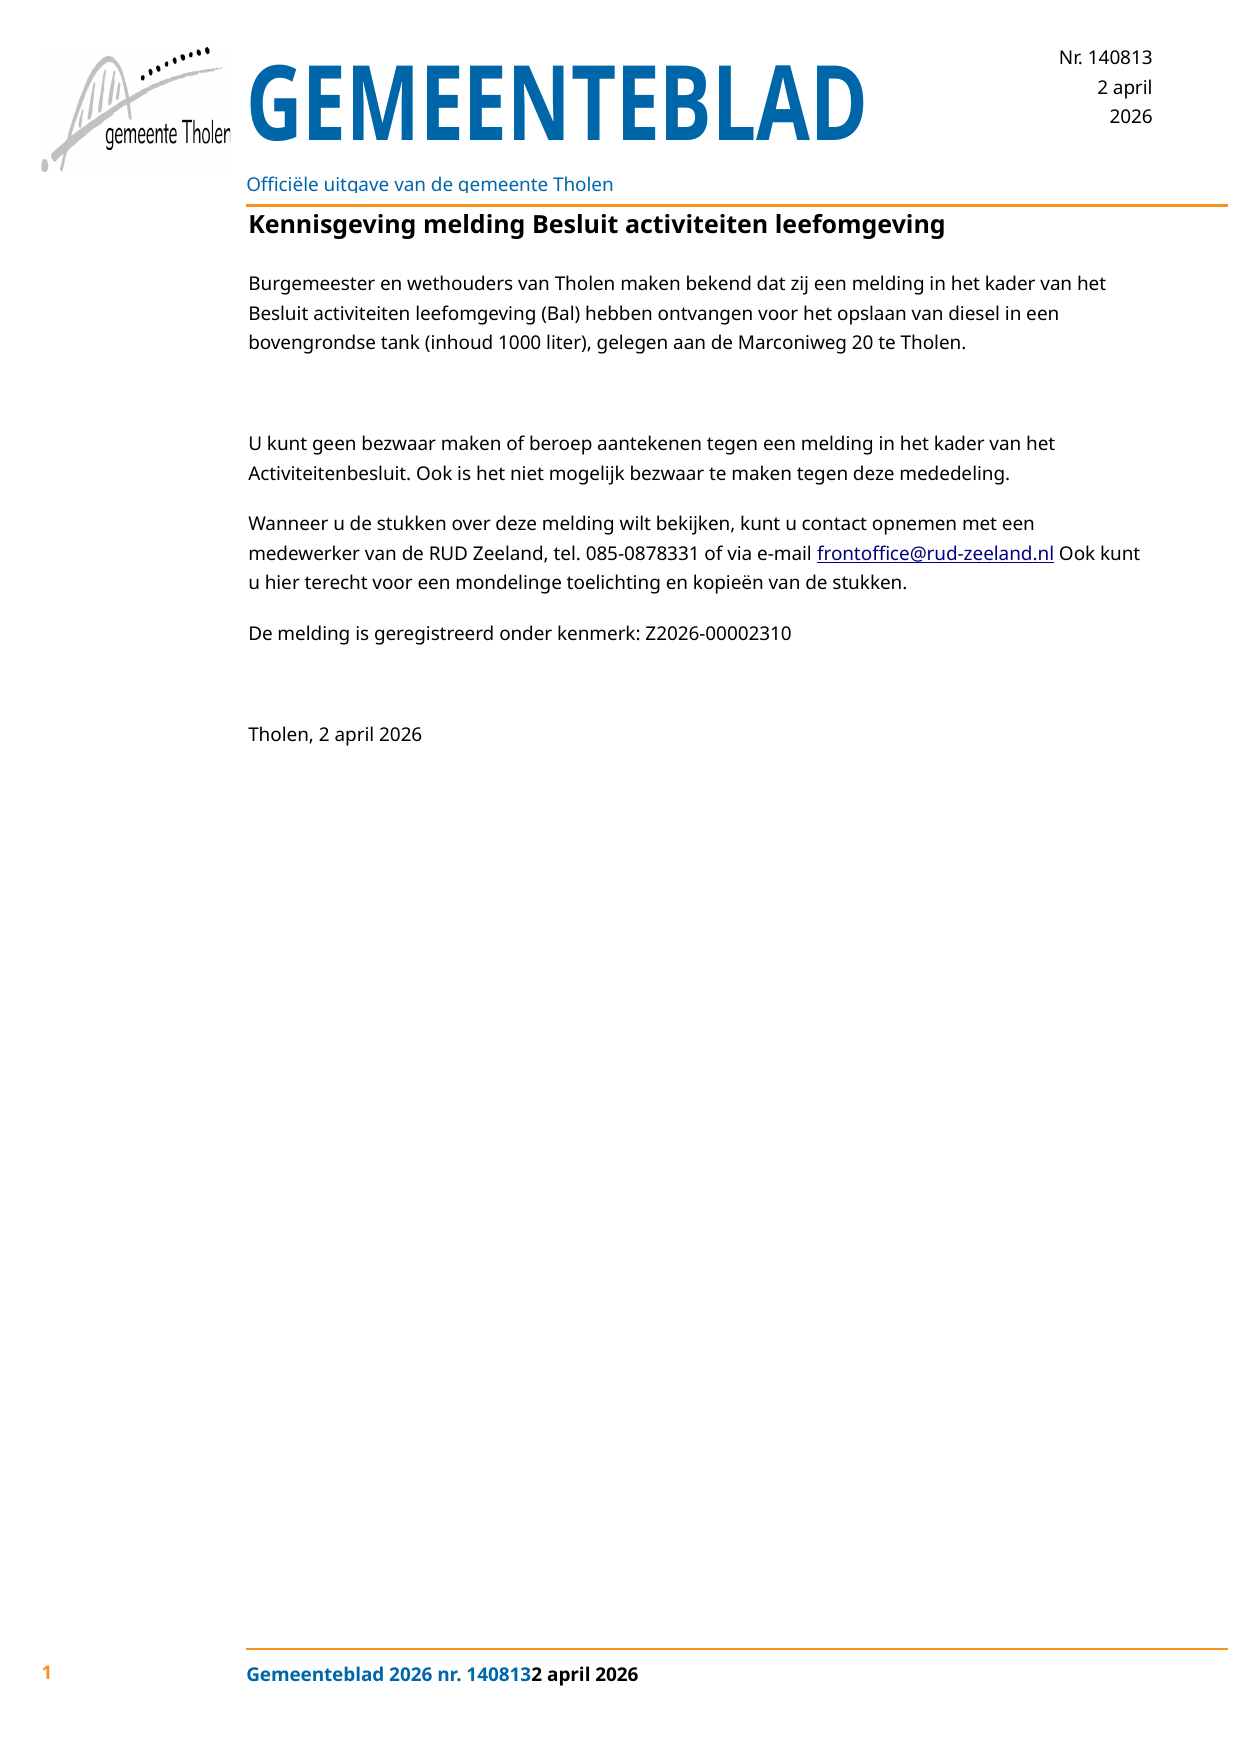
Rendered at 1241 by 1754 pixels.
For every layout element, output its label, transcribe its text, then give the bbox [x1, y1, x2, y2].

text De melding is geregistreerd onder kenmerk: Z2026-00002310 [248, 620, 1152, 646]
text Kennisgeving melding Besluit activiteiten leefomgeving [248, 207, 1152, 241]
text Tholen, 2 april 2026 [248, 721, 1152, 746]
text U kunt geen bezwaar maken of beroep aantekenen tegen een melding in het kader van het Activiteitenbesluit. Ook is het niet mogelijk bezwaar te maken tegen deze mededeling. [248, 430, 1152, 486]
text Wanneer u de stukken over deze melding wilt bekijken, kunt u contact opnemen met een medewerker van de RUD Zeeland, tel. 085-0878331 of via e-mail frontoffice@rud-zeeland.nl Ook kunt u hier terecht voor een mondelinge toelichting en kopieën van de stukken. [248, 510, 1152, 595]
picture [41, 47, 231, 172]
text Burgemeester en wethouders van Tholen maken bekend dat zij een melding in het kader van het Besluit activiteiten leefomgeving (Bal) hebben ontvangen voor het opslaan van diesel in een bovengrondse tank (inhoud 1000 liter), gelegen aan de Marconiweg 20 te Tholen. [248, 270, 1152, 355]
